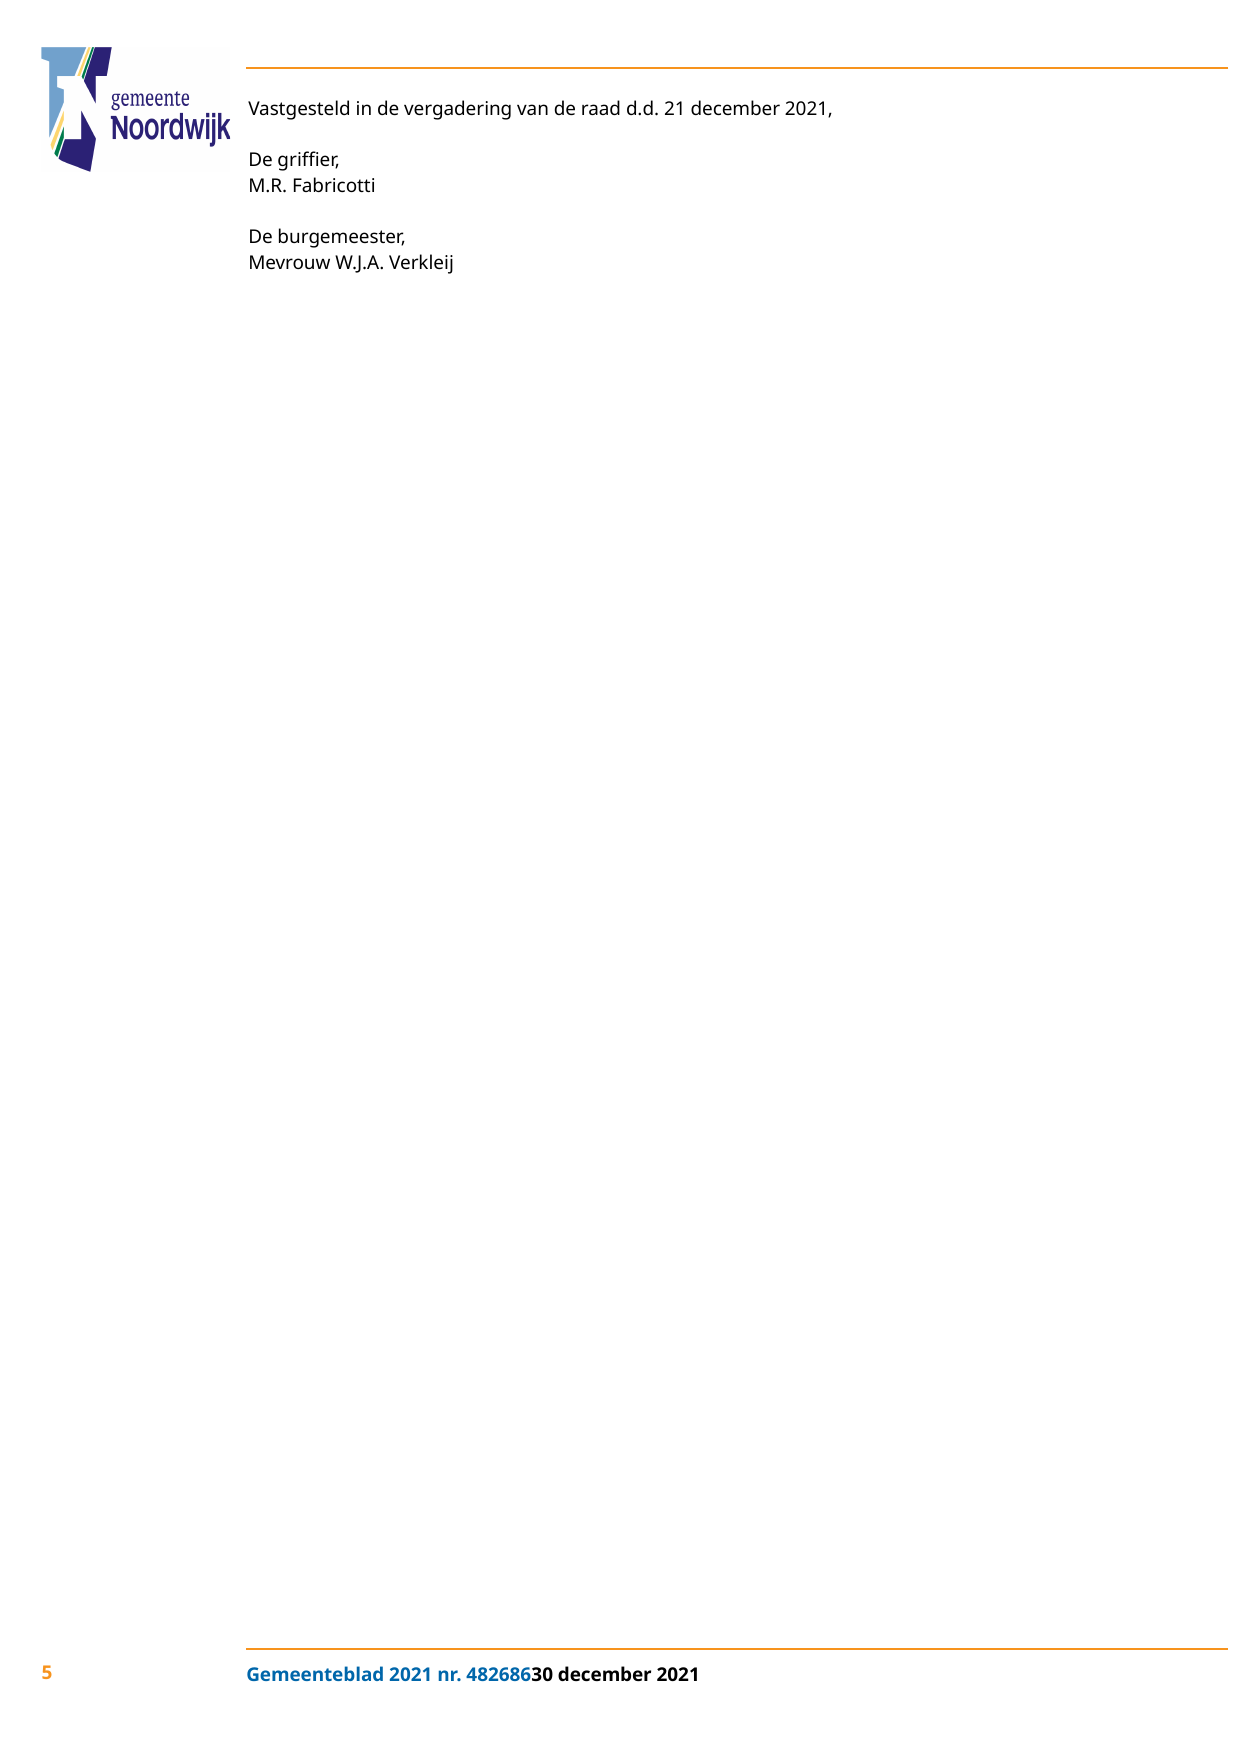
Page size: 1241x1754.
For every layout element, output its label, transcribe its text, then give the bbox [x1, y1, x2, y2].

text M.R. Fabricotti [248, 172, 1152, 198]
text De griffier, [248, 146, 1152, 172]
text De burgemeester, [248, 223, 1152, 249]
text Vastgesteld in de vergadering van de raad d.d. 21 december 2021, [248, 95, 1152, 121]
picture [41, 47, 231, 172]
text Mevrouw W.J.A. Verkleij [248, 249, 1152, 275]
